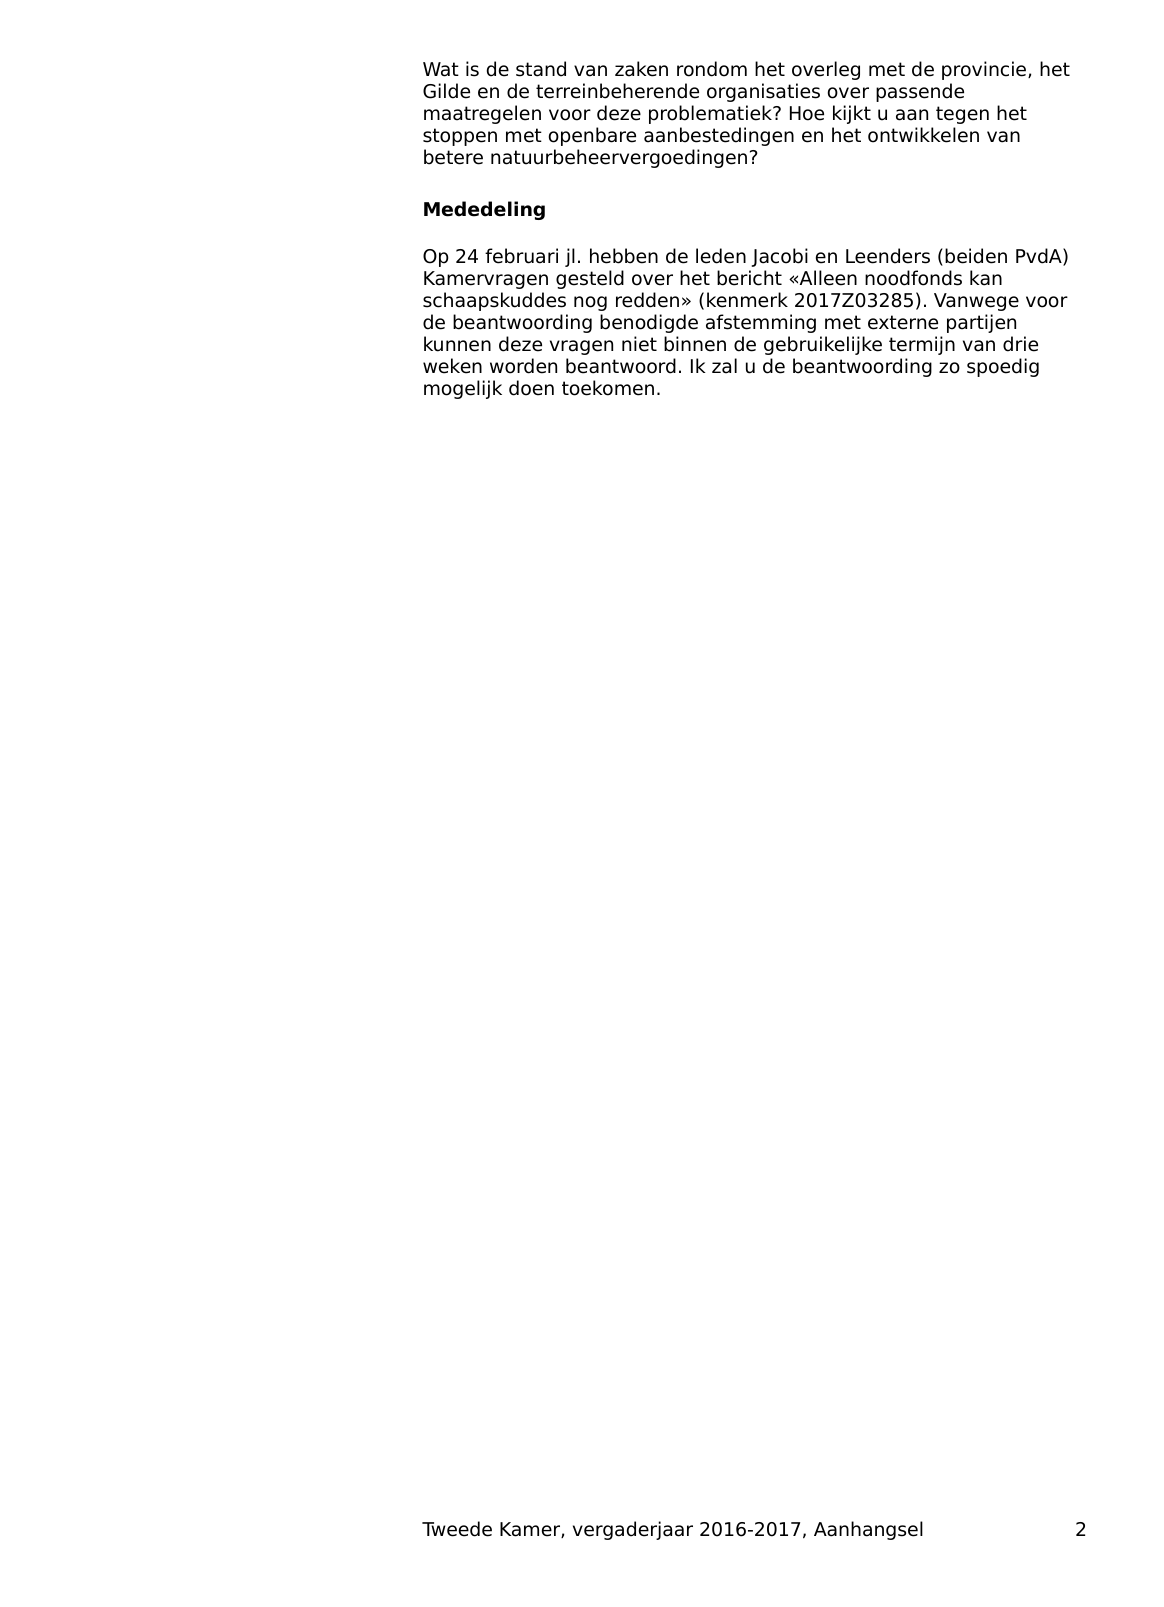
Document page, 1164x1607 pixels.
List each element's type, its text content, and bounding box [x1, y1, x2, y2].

text Wat is de stand van zaken rondom het overleg met de provincie, het Gilde en de terreinbeherende organisaties over passende maatregelen voor deze problematiek? Hoe kijkt u aan tegen het stoppen met openbare aanbestedingen en het ontwikkelen van betere natuurbeheervergoedingen? [422, 59, 1087, 169]
text Op 24 februari jl. hebben de leden Jacobi en Leenders (beiden PvdA) Kamervragen gesteld over het bericht «Alleen noodfonds kan schaapskuddes nog redden» (kenmerk 2017Z03285). Vanwege voor de beantwoording benodigde afstemming met externe partijen kunnen deze vragen niet binnen de gebruikelijke termijn van drie weken worden beantwoord. Ik zal u de beantwoording zo spoedig mogelijk doen toekomen. [422, 246, 1087, 400]
subtitle Mededeling [422, 199, 1087, 221]
